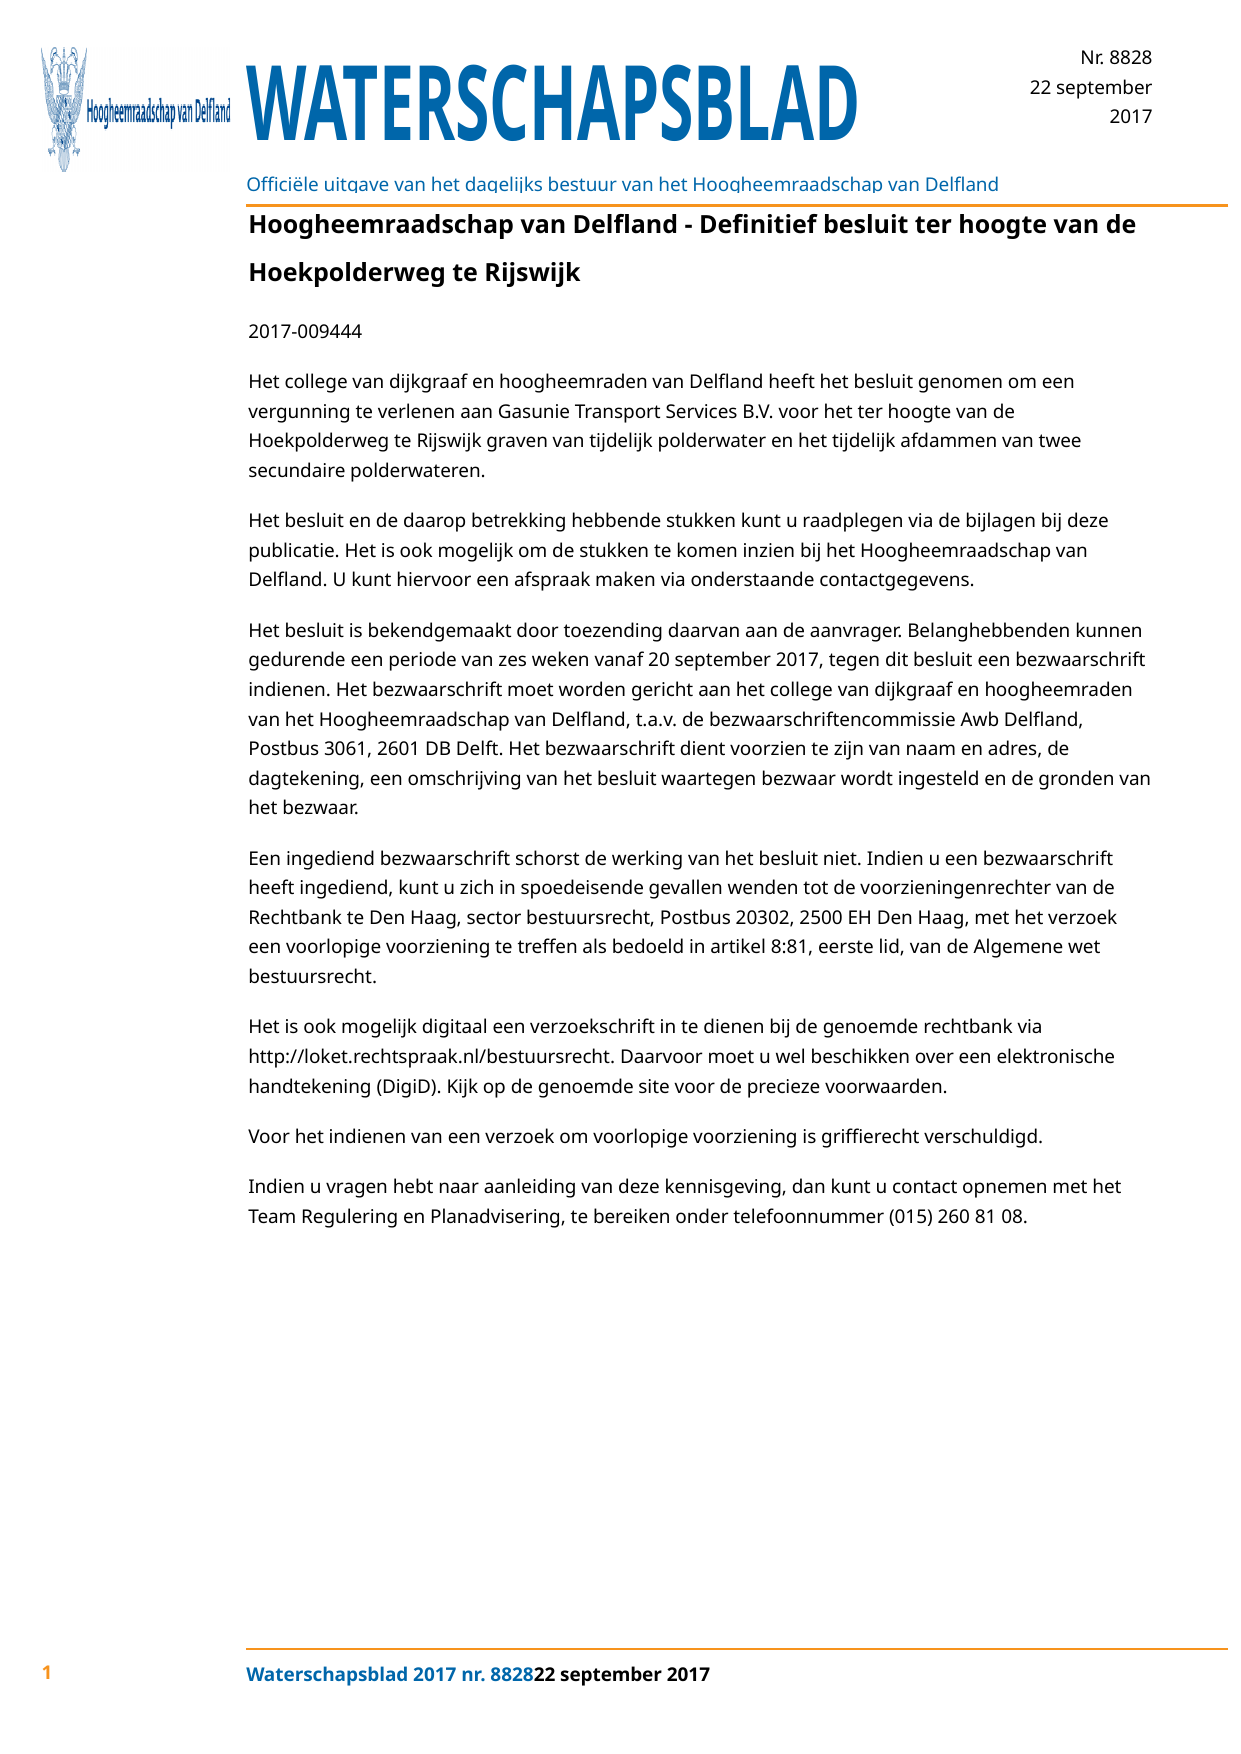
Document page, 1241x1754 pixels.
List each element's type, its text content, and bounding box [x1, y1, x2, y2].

text Het college van dijkgraaf en hoogheemraden van Delfland heeft het besluit genomen om een vergunning te verlenen aan Gasunie Transport Services B.V. voor het ter hoogte van de Hoekpolderweg te Rijswijk graven van tijdelijk polderwater en het tijdelijk afdammen van twee secundaire polderwateren. [248, 368, 1152, 483]
text Het is ook mogelijk digitaal een verzoekschrift in te dienen bij de genoemde rechtbank via http://loket.rechtspraak.nl/bestuursrecht. Daarvoor moet u wel beschikken over een elektronische handtekening (DigiD). Kijk op de genoemde site voor de precieze voorwaarden. [248, 1014, 1152, 1099]
text Indien u vragen hebt naar aanleiding van deze kennisgeving, dan kunt u contact opnemen met het Team Regulering en Planadvisering, te bereiken onder telefoonnummer (015) 260 81 08. [248, 1174, 1152, 1229]
text Het besluit is bekendgemaakt door toezending daarvan aan de aanvrager. Belanghebbenden kunnen gedurende een periode van zes weken vanaf 20 september 2017, tegen dit besluit een bezwaarschrift indienen. Het bezwaarschrift moet worden gericht aan het college van dijkgraaf en hoogheemraden van het Hoogheemraadschap van Delfland, t.a.v. de bezwaarschriftencommissie Awb Delfland, Postbus 3061, 2601 DB Delft. Het bezwaarschrift dient voorzien te zijn van naam en adres, de dagtekening, een omschrijving van het besluit waartegen bezwaar wordt ingesteld en de gronden van het bezwaar. [248, 617, 1152, 820]
picture [41, 47, 231, 172]
text Een ingediend bezwaarschrift schorst de werking van het besluit niet. Indien u een bezwaarschrift heeft ingediend, kunt u zich in spoedeisende gevallen wenden tot de voorzieningenrechter van de Rechtbank te Den Haag, sector bestuursrecht, Postbus 20302, 2500 EH Den Haag, met het verzoek een voorlopige voorziening te treffen als bedoeld in artikel 8:81, eerste lid, van de Algemene wet bestuursrecht. [248, 845, 1152, 989]
text 2017-009444 [248, 318, 1152, 344]
text Het besluit en de daarop betrekking hebbende stukken kunt u raadplegen via de bijlagen bij deze publicatie. Het is ook mogelijk om de stukken te komen inzien bij het Hoogheemraadschap van Delfland. U kunt hiervoor een afspraak maken via onderstaande contactgegevens. [248, 507, 1152, 592]
text Voor het indienen van een verzoek om voorlopige voorziening is griffierecht verschuldigd. [248, 1123, 1152, 1149]
text Hoogheemraadschap van Delfland - Definitief besluit ter hoogte van de Hoekpolderweg te Rijswijk [248, 207, 1152, 288]
